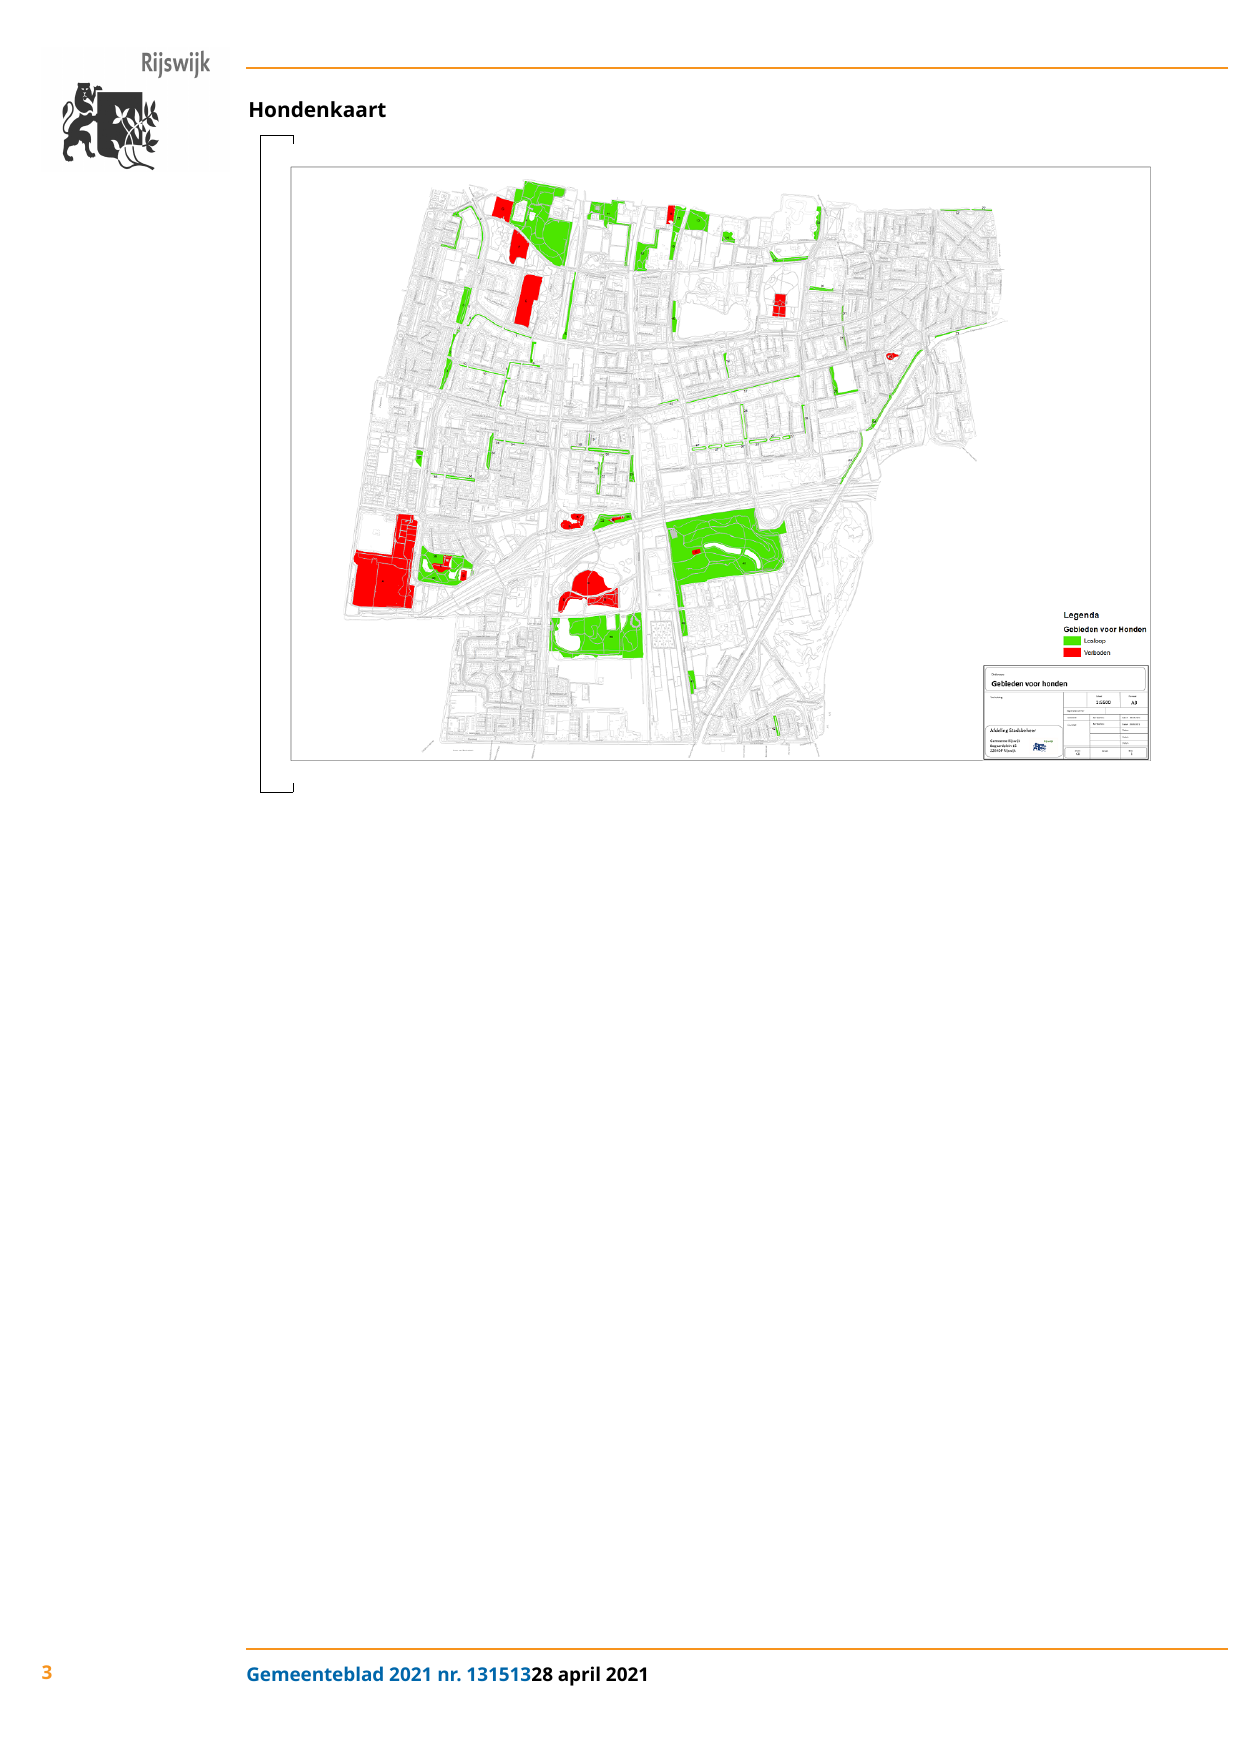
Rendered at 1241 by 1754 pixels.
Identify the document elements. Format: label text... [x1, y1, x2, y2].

picture [268, 144, 1173, 783]
text Hondenkaart [248, 95, 1152, 123]
picture [41, 47, 231, 172]
